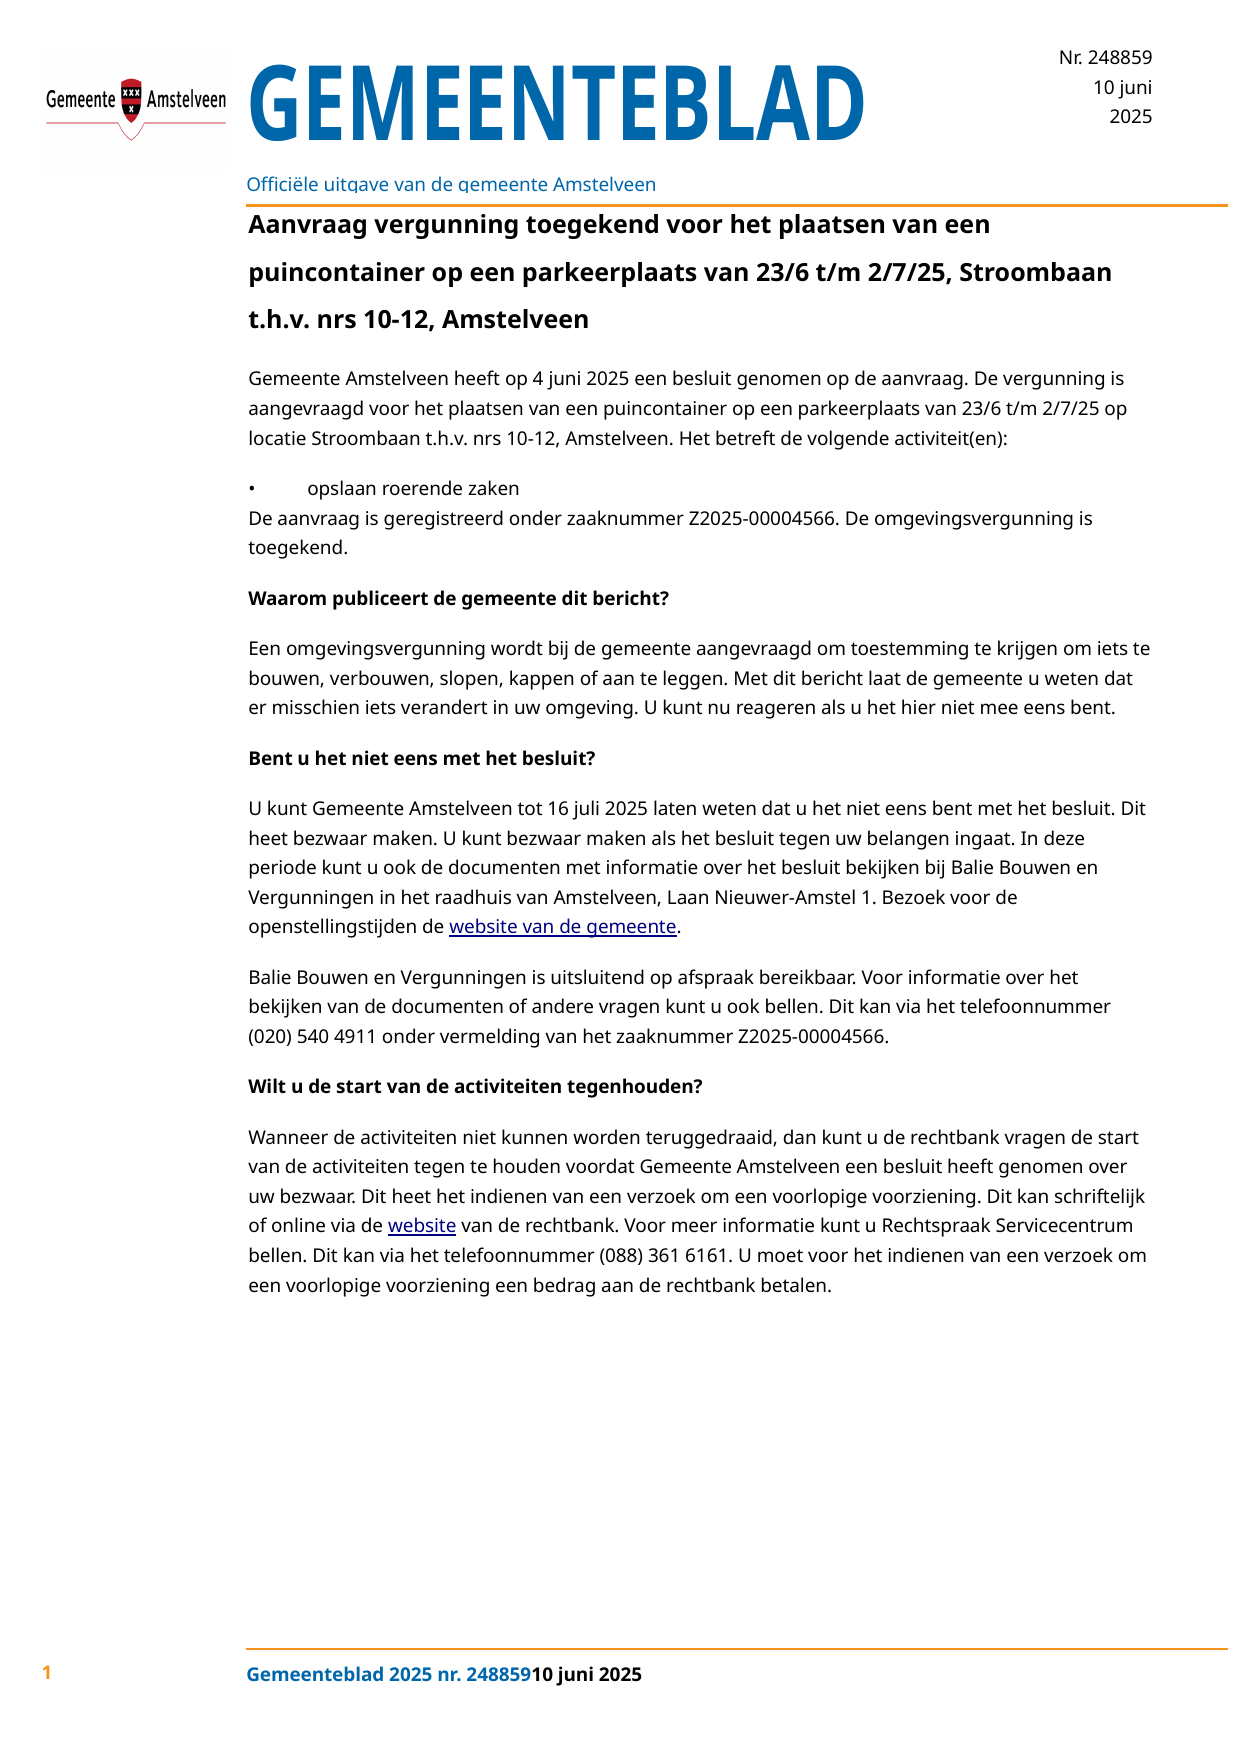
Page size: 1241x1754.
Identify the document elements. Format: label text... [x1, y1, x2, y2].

text Wilt u de start van de activiteiten tegenhouden? [248, 1073, 1152, 1099]
picture [41, 47, 231, 172]
text Aanvraag vergunning toegekend voor het plaatsen van een puincontainer op een parkeerplaats van 23/6 t/m 2/7/25, Stroombaan t.h.v. nrs 10-12, Amstelveen [248, 207, 1152, 336]
text Balie Bouwen en Vergunningen is uitsluitend op afspraak bereikbaar. Voor informatie over het bekijken van de documenten of andere vragen kunt u ook bellen. Dit kan via het telefoonnummer (020) 540 4911 onder vermelding van het zaaknummer Z2025-00004566. [248, 964, 1152, 1049]
text Waarom publiceert de gemeente dit bericht? [248, 585, 1152, 610]
text Gemeente Amstelveen heeft op 4 juni 2025 een besluit genomen op de aanvraag. De vergunning is aangevraagd voor het plaatsen van een puincontainer op een parkeerplaats van 23/6 t/m 2/7/25 op locatie Stroombaan t.h.v. nrs 10-12, Amstelveen. Het betreft de volgende activiteit(en): [248, 366, 1152, 450]
text De aanvraag is geregistreerd onder zaaknummer Z2025-00004566. De omgevingsvergunning is toegekend. [248, 505, 1152, 560]
text U kunt Gemeente Amstelveen tot 16 juli 2025 laten weten dat u het niet eens bent met het besluit. Dit heet bezwaar maken. U kunt bezwaar maken als het besluit tegen uw belangen ingaat. In deze periode kunt u ook de documenten met informatie over het besluit bekijken bij Balie Bouwen en Vergunningen in het raadhuis van Amstelveen, Laan Nieuwer-Amstel 1. Bezoek voor de openstellingstijden de website van de gemeente. [248, 795, 1152, 939]
list opslaan roerende zaken [248, 475, 1152, 501]
text Wanneer de activiteiten niet kunnen worden teruggedraaid, dan kunt u de rechtbank vragen de start van de activiteiten tegen te houden voordat Gemeente Amstelveen een besluit heeft genomen over uw bezwaar. Dit heet het indienen van een verzoek om een voorlopige voorziening. Dit kan schriftelijk of online via de website van de rechtbank. Voor meer informatie kunt u Rechtspraak Servicecentrum bellen. Dit kan via het telefoonnummer (088) 361 6161. U moet voor het indienen van een verzoek om een voorlopige voorziening een bedrag aan de rechtbank betalen. [248, 1124, 1152, 1297]
text Bent u het niet eens met het besluit? [248, 745, 1152, 770]
text Een omgevingsvergunning wordt bij de gemeente aangevraagd om toestemming te krijgen om iets te bouwen, verbouwen, slopen, kappen of aan te leggen. Met dit bericht laat de gemeente u weten dat er misschien iets verandert in uw omgeving. U kunt nu reageren als u het hier niet mee eens bent. [248, 635, 1152, 720]
